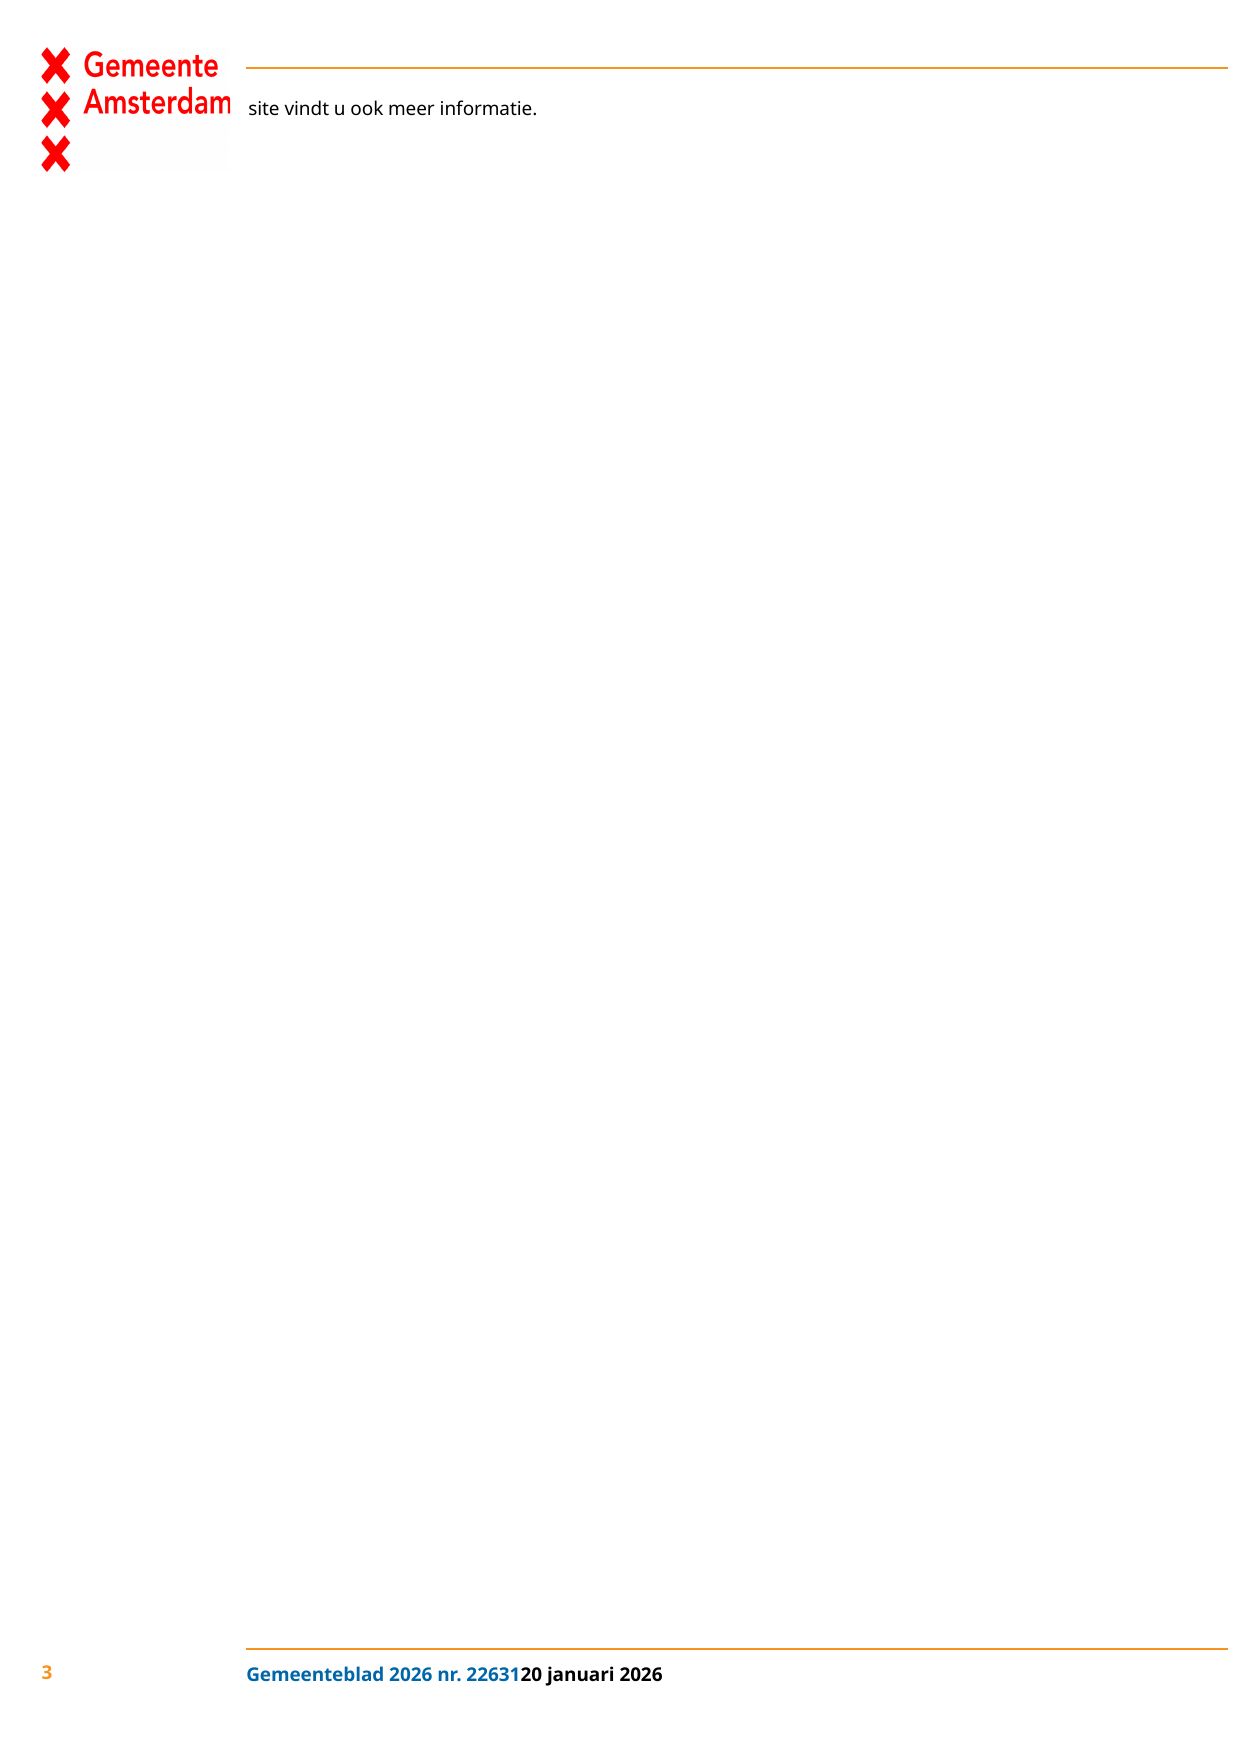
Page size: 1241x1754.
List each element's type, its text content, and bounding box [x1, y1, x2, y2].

text site vindt u ook meer informatie. [248, 95, 1152, 121]
picture [41, 47, 231, 172]
